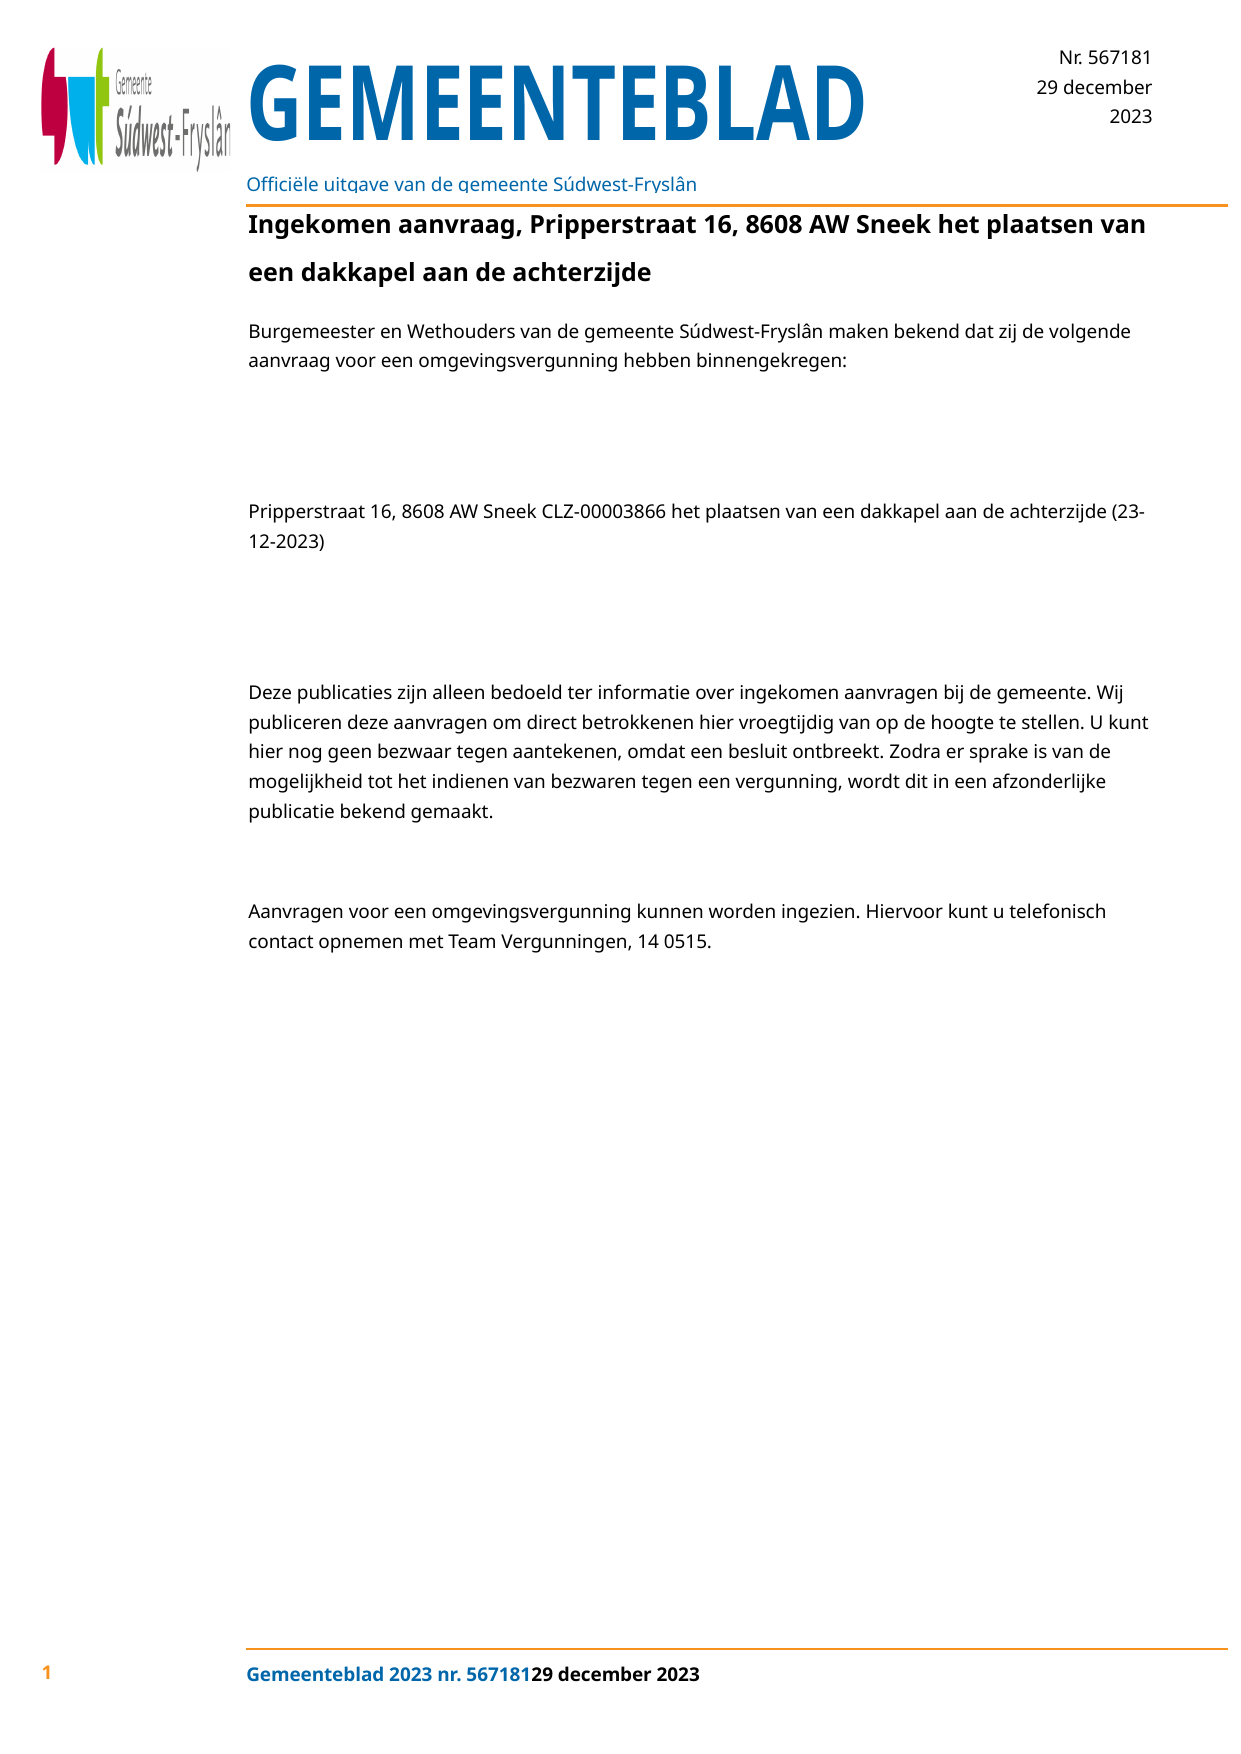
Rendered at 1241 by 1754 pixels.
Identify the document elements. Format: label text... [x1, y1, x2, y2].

text Pripperstraat 16, 8608 AW Sneek CLZ-00003866 het plaatsen van een dakkapel aan de achterzijde (23-12-2023) [248, 499, 1152, 554]
text Deze publicaties zijn alleen bedoeld ter informatie over ingekomen aanvragen bij de gemeente. Wij publiceren deze aanvragen om direct betrokkenen hier vroegtijdig van op de hoogte te stellen. U kunt hier nog geen bezwaar tegen aantekenen, omdat een besluit ontbreekt. Zodra er sprake is van de mogelijkheid tot het indienen van bezwaren tegen een vergunning, wordt dit in een afzonderlijke publicatie bekend gemaakt. [248, 679, 1152, 824]
picture [41, 47, 231, 172]
text Ingekomen aanvraag, Pripperstraat 16, 8608 AW Sneek het plaatsen van een dakkapel aan de achterzijde [248, 207, 1152, 288]
text Aanvragen voor een omgevingsvergunning kunnen worden ingezien. Hiervoor kunt u telefonisch contact opnemen met Team Vergunningen, 14 0515. [248, 899, 1152, 954]
text Burgemeester en Wethouders van de gemeente Súdwest-Fryslân maken bekend dat zij de volgende aanvraag voor een omgevingsvergunning hebben binnengekregen: [248, 318, 1152, 373]
